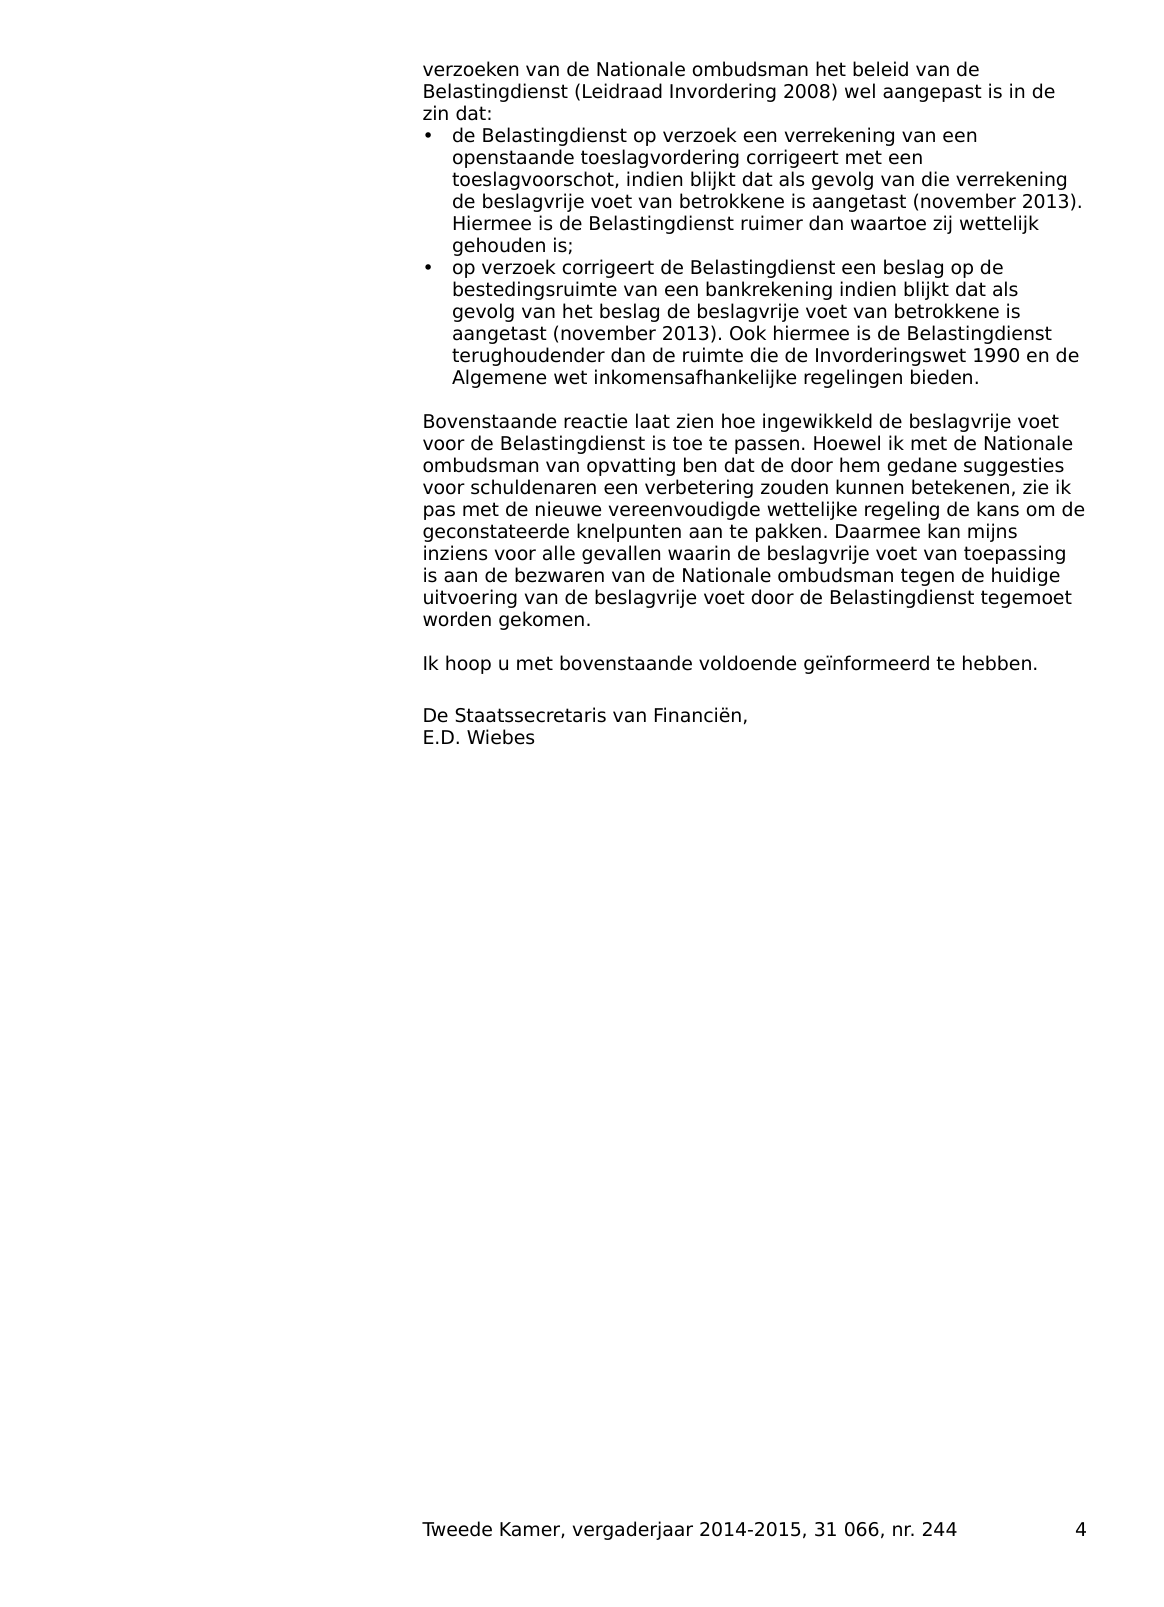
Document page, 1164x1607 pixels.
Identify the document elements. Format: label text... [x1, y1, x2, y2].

text De Staatssecretaris van Financiën, E.D. Wiebes [422, 705, 1087, 749]
text • op verzoek corrigeert de Belastingdienst een beslag op de bestedingsruimte van een bankrekening indien blijkt dat als gevolg van het beslag de beslagvrije voet van betrokkene is aangetast (november 2013). Ook hiermee is de Belastingdienst terughoudender dan de ruimte die de Invorderingswet 1990 en de Algemene wet inkomensafhankelijke regelingen bieden. [422, 257, 1087, 389]
text • de Belastingdienst op verzoek een verrekening van een openstaande toeslagvordering corrigeert met een toeslagvoorschot, indien blijkt dat als gevolg van die verrekening de beslagvrije voet van betrokkene is aangetast (november 2013). Hiermee is de Belastingdienst ruimer dan waartoe zij wettelijk gehouden is; [422, 125, 1087, 257]
text verzoeken van de Nationale ombudsman het beleid van de Belastingdienst (Leidraad Invordering 2008) wel aangepast is in de zin dat: [422, 59, 1087, 125]
text Ik hoop u met bovenstaande voldoende geïnformeerd te hebben. [422, 653, 1087, 675]
text Bovenstaande reactie laat zien hoe ingewikkeld de beslagvrije voet voor de Belastingdienst is toe te passen. Hoewel ik met de Nationale ombudsman van opvatting ben dat de door hem gedane suggesties voor schuldenaren een verbetering zouden kunnen betekenen, zie ik pas met de nieuwe vereenvoudigde wettelijke regeling de kans om de geconstateerde knelpunten aan te pakken. Daarmee kan mijns inziens voor alle gevallen waarin de beslagvrije voet van toepassing is aan de bezwaren van de Nationale ombudsman tegen de huidige uitvoering van de beslagvrije voet door de Belastingdienst tegemoet worden gekomen. [422, 411, 1087, 631]
